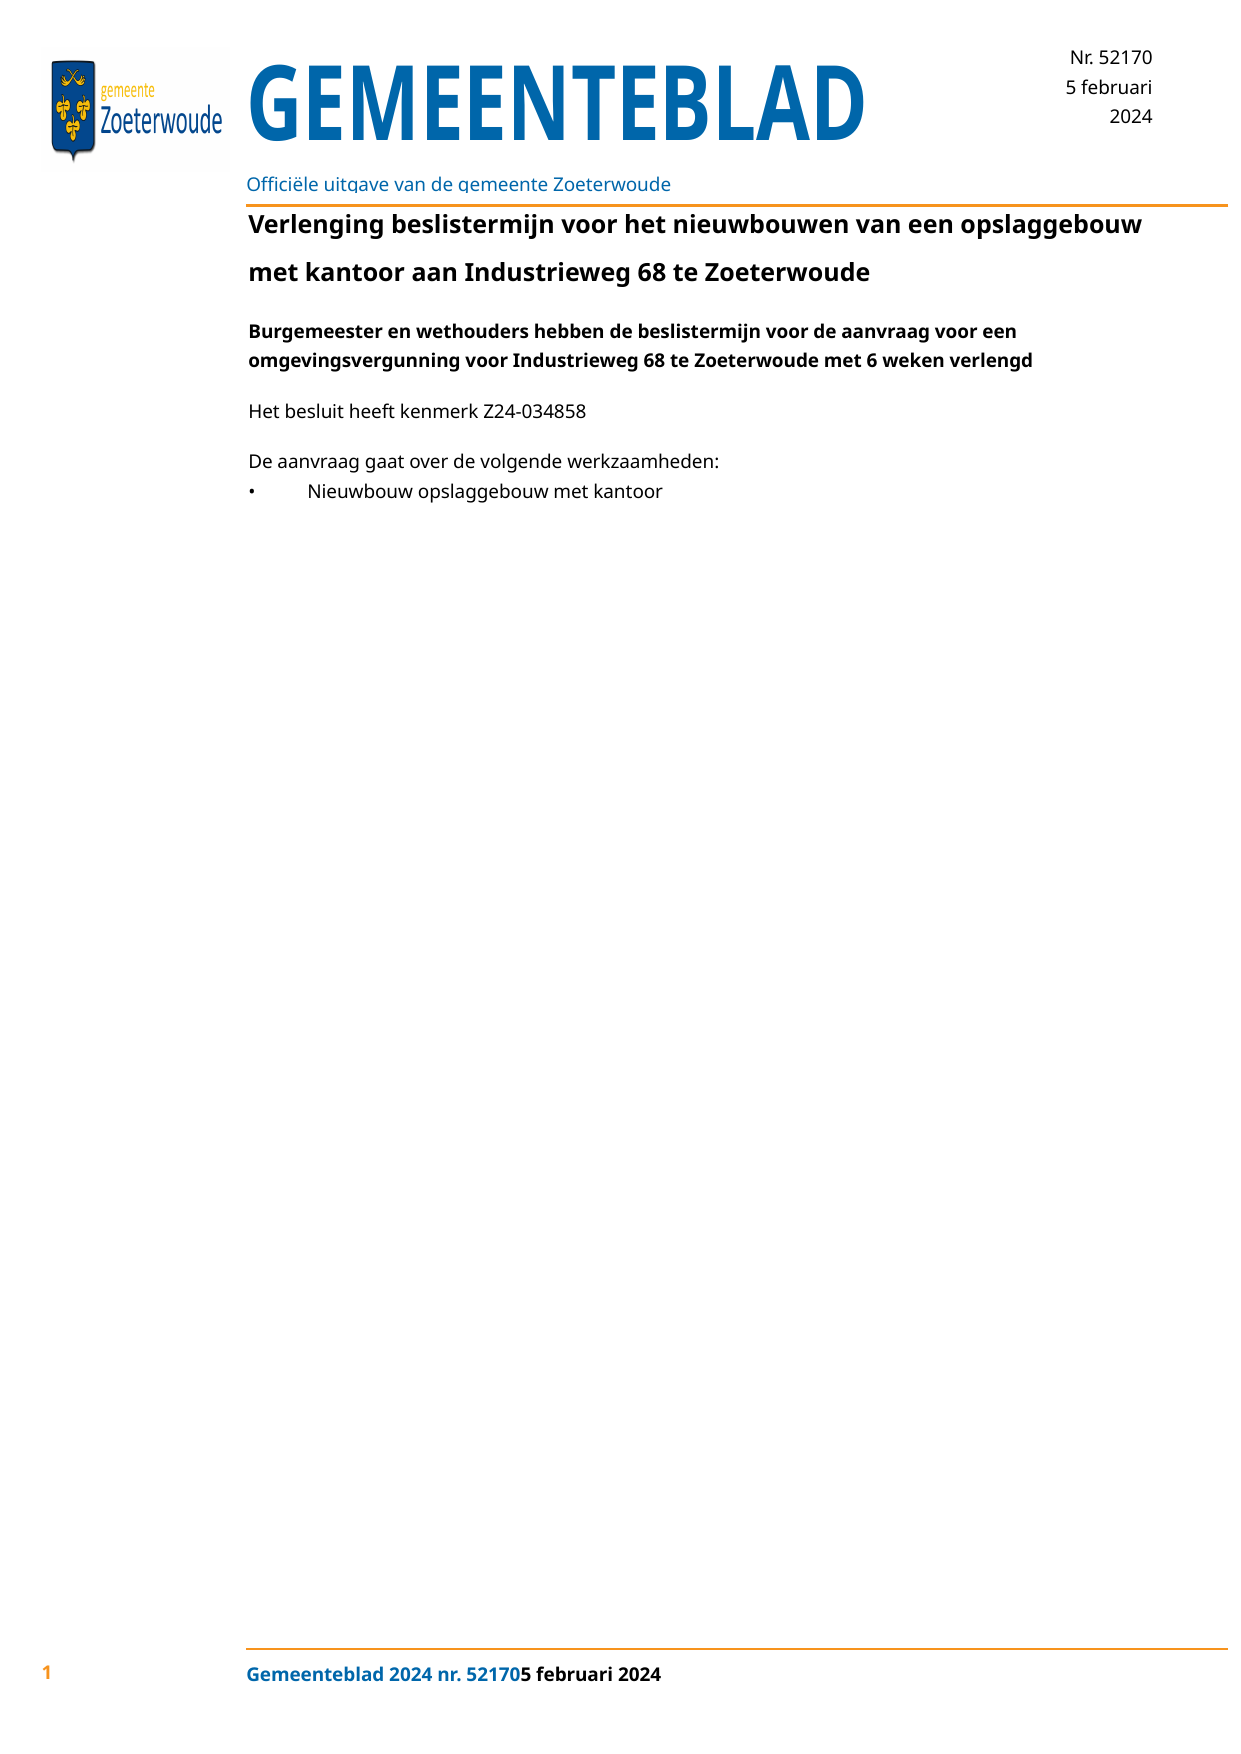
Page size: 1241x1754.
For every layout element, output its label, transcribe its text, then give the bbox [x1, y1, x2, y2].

list Nieuwbouw opslaggebouw met kantoor [248, 478, 1152, 504]
text Verlenging beslistermijn voor het nieuwbouwen van een opslaggebouw met kantoor aan Industrieweg 68 te Zoeterwoude [248, 207, 1152, 288]
text De aanvraag gaat over de volgende werkzaamheden: [248, 448, 1152, 474]
text Burgemeester en wethouders hebben de beslistermijn voor de aanvraag voor een omgevingsvergunning voor Industrieweg 68 te Zoeterwoude met 6 weken verlengd [248, 318, 1152, 373]
picture [41, 47, 231, 172]
text Het besluit heeft kenmerk Z24-034858 [248, 398, 1152, 424]
